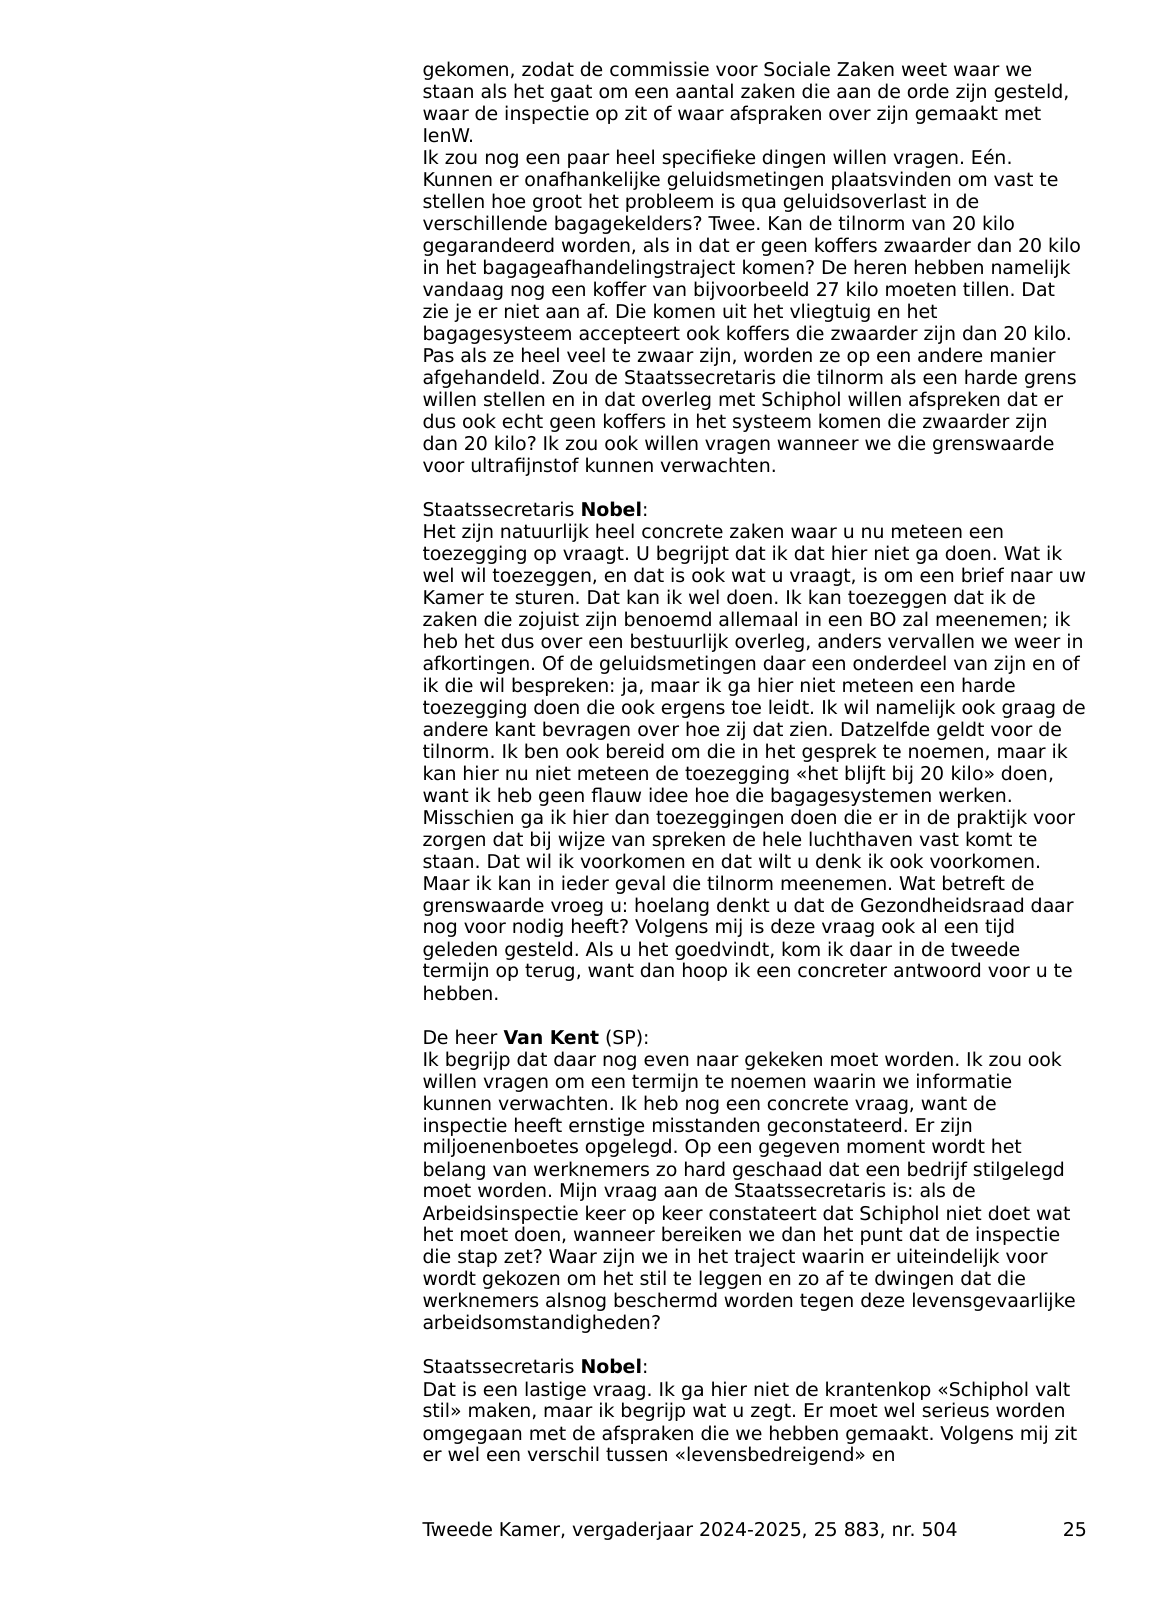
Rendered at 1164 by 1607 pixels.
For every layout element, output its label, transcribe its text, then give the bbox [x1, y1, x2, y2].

text Het zijn natuurlijk heel concrete zaken waar u nu meteen een toezegging op vraagt. U begrijpt dat ik dat hier niet ga doen. Wat ik wel wil toezeggen, en dat is ook wat u vraagt, is om een brief naar uw Kamer te sturen. Dat kan ik wel doen. Ik kan toezeggen dat ik de zaken die zojuist zijn benoemd allemaal in een BO zal meenemen; ik heb het dus over een bestuurlijk overleg, anders vervallen we weer in afkortingen. Of de geluidsmetingen daar een onderdeel van zijn en of ik die wil bespreken: ja, maar ik ga hier niet meteen een harde toezegging doen die ook ergens toe leidt. Ik wil namelijk ook graag de andere kant bevragen over hoe zij dat zien. Datzelfde geldt voor de tilnorm. Ik ben ook bereid om die in het gesprek te noemen, maar ik kan hier nu niet meteen de toezegging «het blijft bij 20 kilo» doen, want ik heb geen flauw idee hoe die bagagesystemen werken. Misschien ga ik hier dan toezeggingen doen die er in de praktijk voor zorgen dat bij wijze van spreken de hele luchthaven vast komt te staan. Dat wil ik voorkomen en dat wilt u denk ik ook voorkomen. Maar ik kan in ieder geval die tilnorm meenemen. Wat betreft de grenswaarde vroeg u: hoelang denkt u dat de Gezondheidsraad daar nog voor nodig heeft? Volgens mij is deze vraag ook al een tijd geleden gesteld. Als u het goedvindt, kom ik daar in de tweede termijn op terug, want dan hoop ik een concreter antwoord voor u te hebben. [422, 521, 1087, 1004]
text De heer Van Kent (SP): [422, 1027, 1087, 1048]
text Ik begrijp dat daar nog even naar gekeken moet worden. Ik zou ook willen vragen om een termijn te noemen waarin we informatie kunnen verwachten. Ik heb nog een concrete vraag, want de inspectie heeft ernstige misstanden geconstateerd. Er zijn miljoenenboetes opgelegd. Op een gegeven moment wordt het belang van werknemers zo hard geschaad dat een bedrijf stilgelegd moet worden. Mijn vraag aan de Staatssecretaris is: als de Arbeidsinspectie keer op keer constateert dat Schiphol niet doet wat het moet doen, wanneer bereiken we dan het punt dat de inspectie die stap zet? Waar zijn we in het traject waarin er uiteindelijk voor wordt gekozen om het stil te leggen en zo af te dwingen dat die werknemers alsnog beschermd worden tegen deze levensgevaarlijke arbeidsomstandigheden? [422, 1048, 1087, 1334]
text Ik zou nog een paar heel specifieke dingen willen vragen. Eén. Kunnen er onafhankelijke geluidsmetingen plaatsvinden om vast te stellen hoe groot het probleem is qua geluidsoverlast in de verschillende bagagekelders? Twee. Kan de tilnorm van 20 kilo gegarandeerd worden, als in dat er geen koffers zwaarder dan 20 kilo in het bagageafhandelingstraject komen? De heren hebben namelijk vandaag nog een koffer van bijvoorbeeld 27 kilo moeten tillen. Dat zie je er niet aan af. Die komen uit het vliegtuig en het bagagesysteem accepteert ook koffers die zwaarder zijn dan 20 kilo. Pas als ze heel veel te zwaar zijn, worden ze op een andere manier afgehandeld. Zou de Staatssecretaris die tilnorm als een harde grens willen stellen en in dat overleg met Schiphol willen afspreken dat er dus ook echt geen koffers in het systeem komen die zwaarder zijn dan 20 kilo? Ik zou ook willen vragen wanneer we die grenswaarde voor ultrafijnstof kunnen verwachten. [422, 147, 1087, 477]
text gekomen, zodat de commissie voor Sociale Zaken weet waar we staan als het gaat om een aantal zaken die aan de orde zijn gesteld, waar de inspectie op zit of waar afspraken over zijn gemaakt met IenW. [422, 59, 1087, 147]
text Staatssecretaris Nobel: [422, 499, 1087, 521]
text Staatssecretaris Nobel: [422, 1356, 1087, 1378]
text Dat is een lastige vraag. Ik ga hier niet de krantenkop «Schiphol valt stil» maken, maar ik begrijp wat u zegt. Er moet wel serieus worden omgegaan met de afspraken die we hebben gemaakt. Volgens mij zit er wel een verschil tussen «levensbedreigend» en [422, 1378, 1087, 1466]
